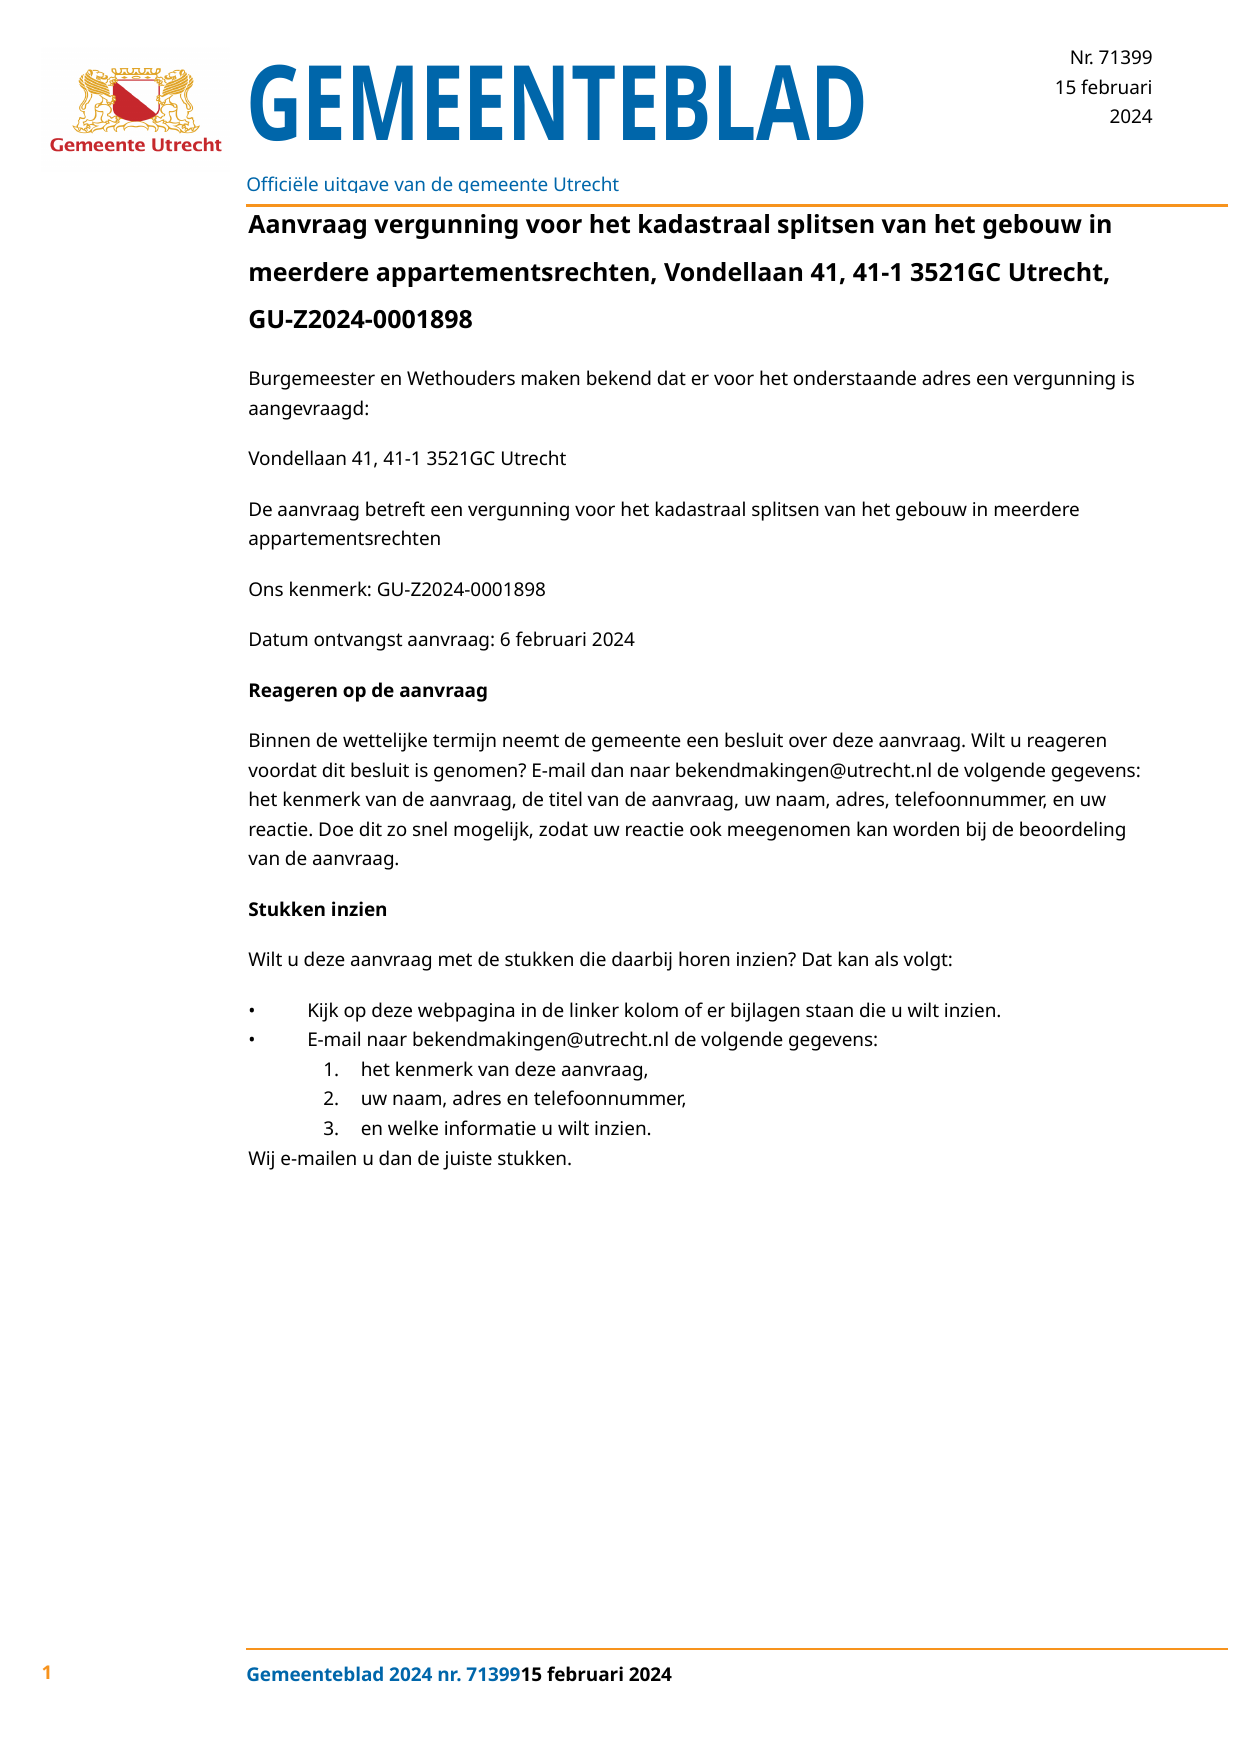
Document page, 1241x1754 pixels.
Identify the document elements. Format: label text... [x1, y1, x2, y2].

picture [41, 47, 231, 172]
text Burgemeester en Wethouders maken bekend dat er voor het onderstaande adres een vergunning is aangevraagd: [248, 366, 1152, 421]
list E-mail naar bekendmakingen@utrecht.nl de volgende gegevens: [248, 1026, 1152, 1052]
text Binnen de wettelijke termijn neemt de gemeente een besluit over deze aanvraag. Wilt u reageren voordat dit besluit is genomen? E-mail dan naar bekendmakingen@utrecht.nl de volgende gegevens: het kenmerk van de aanvraag, de titel van de aanvraag, uw naam, adres, telefoonnummer, en uw reactie. Doe dit zo snel mogelijk, zodat uw reactie ook meegenomen kan worden bij de beoordeling van de aanvraag. [248, 727, 1152, 871]
text Vondellaan 41, 41-1 3521GC Utrecht [248, 446, 1152, 471]
text De aanvraag betreft een vergunning voor het kadastraal splitsen van het gebouw in meerdere appartementsrechten [248, 496, 1152, 551]
text Ons kenmerk: GU-Z2024-0001898 [248, 576, 1152, 602]
text Stukken inzien [248, 896, 1152, 922]
text Aanvraag vergunning voor het kadastraal splitsen van het gebouw in meerdere appartementsrechten, Vondellaan 41, 41-1 3521GC Utrecht, GU-Z2024-0001898 [248, 207, 1152, 336]
list Kijk op deze webpagina in de linker kolom of er bijlagen staan die u wilt inzien. [248, 997, 1152, 1022]
list en welke informatie u wilt inzien. [323, 1115, 1152, 1141]
text Datum ontvangst aanvraag: 6 februari 2024 [248, 626, 1152, 652]
text Wij e-mailen u dan de juiste stukken. [248, 1145, 1152, 1170]
text Wilt u deze aanvraag met de stukken die daarbij horen inzien? Dat kan als volgt: [248, 946, 1152, 972]
list uw naam, adres en telefoonnummer, [323, 1086, 1152, 1111]
list het kenmerk van deze aanvraag, [323, 1056, 1152, 1082]
text Reageren op de aanvraag [248, 677, 1152, 702]
